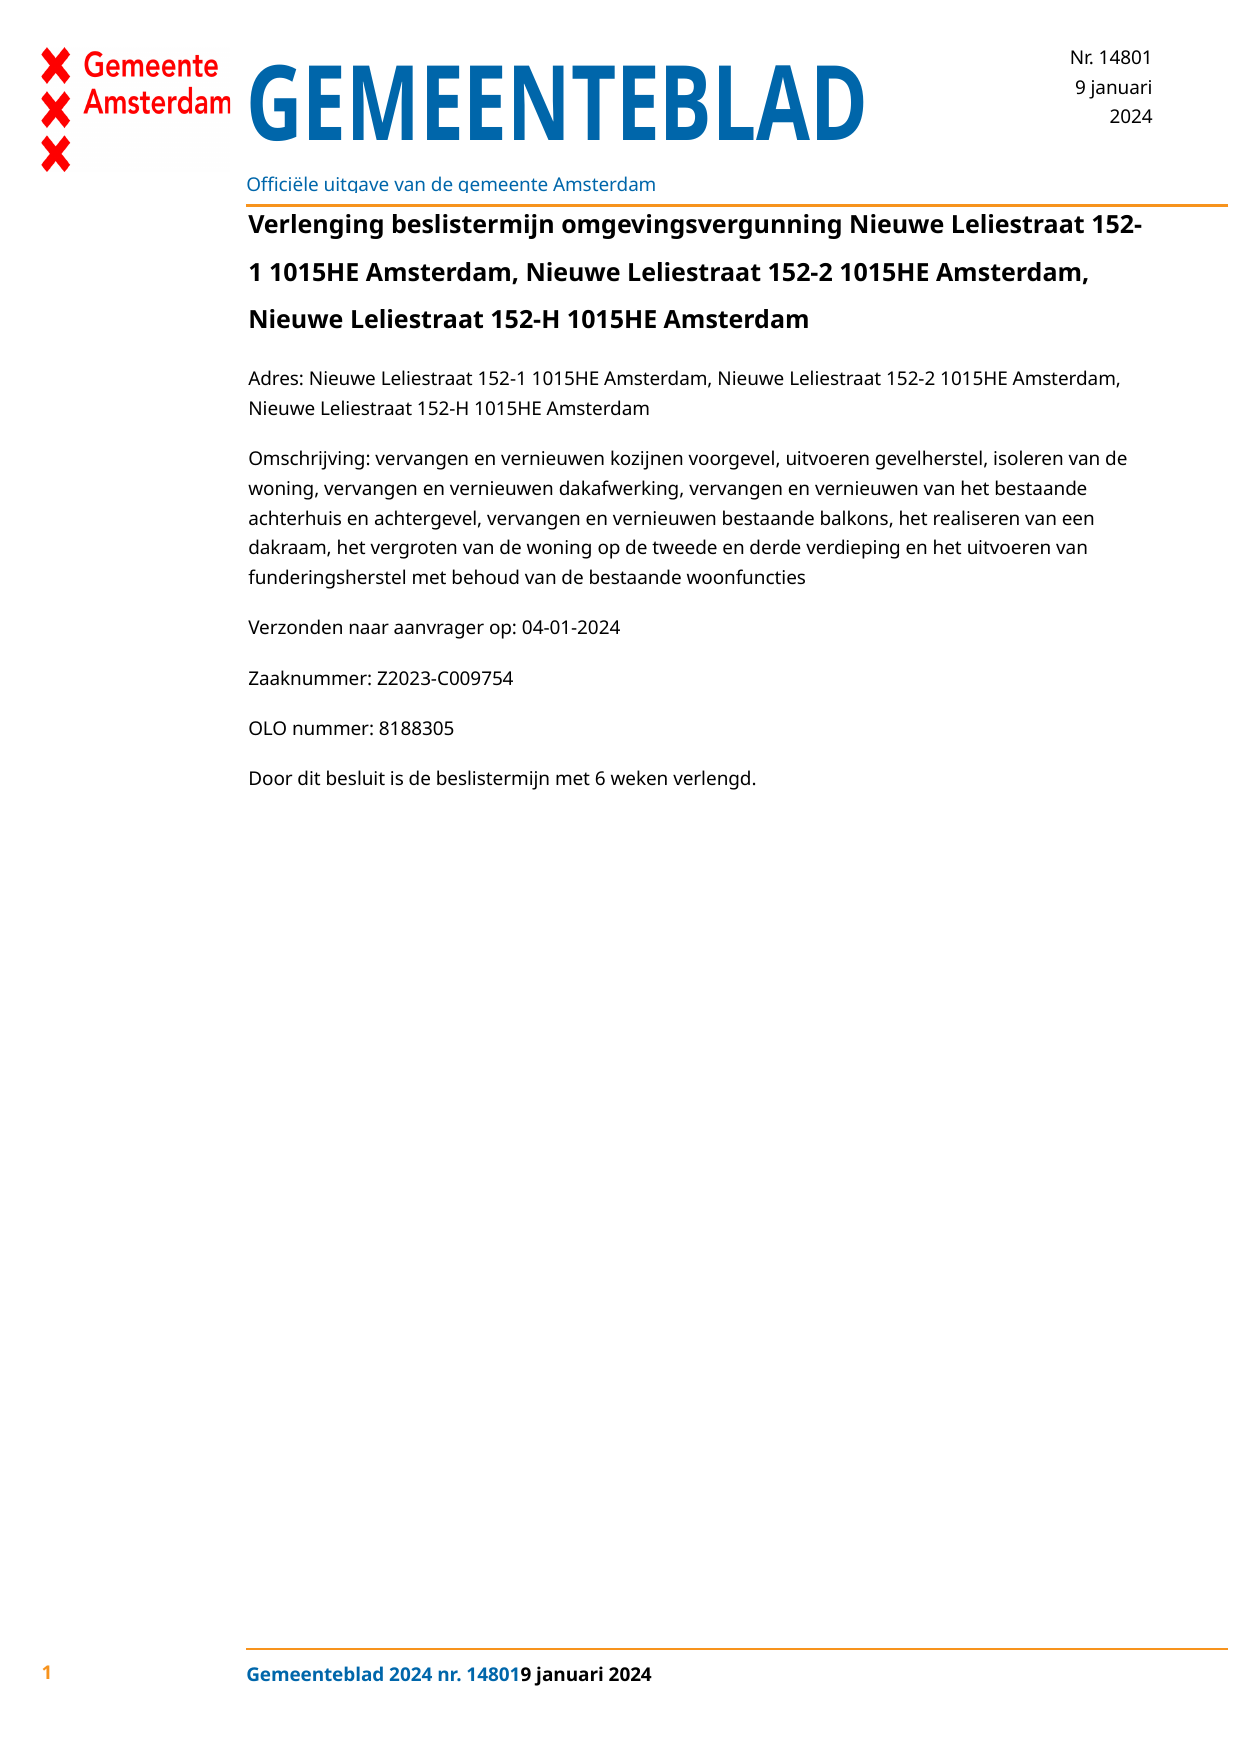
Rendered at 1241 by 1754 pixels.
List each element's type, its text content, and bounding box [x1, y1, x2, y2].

text Door dit besluit is de beslistermijn met 6 weken verlengd. [248, 766, 1152, 791]
text OLO nummer: 8188305 [248, 715, 1152, 741]
text Zaaknummer: Z2023-C009754 [248, 665, 1152, 690]
text Omschrijving: vervangen en vernieuwen kozijnen voorgevel, uitvoeren gevelherstel, isoleren van de woning, vervangen en vernieuwen dakafwerking, vervangen en vernieuwen van het bestaande achterhuis en achtergevel, vervangen en vernieuwen bestaande balkons, het realiseren van een dakraam, het vergroten van de woning op de tweede en derde verdieping en het uitvoeren van funderingsherstel met behoud van de bestaande woonfuncties [248, 446, 1152, 589]
text Verlenging beslistermijn omgevingsvergunning Nieuwe Leliestraat 152-1 1015HE Amsterdam, Nieuwe Leliestraat 152-2 1015HE Amsterdam, Nieuwe Leliestraat 152-H 1015HE Amsterdam [248, 207, 1152, 336]
text Adres: Nieuwe Leliestraat 152-1 1015HE Amsterdam, Nieuwe Leliestraat 152-2 1015HE Amsterdam, Nieuwe Leliestraat 152-H 1015HE Amsterdam [248, 366, 1152, 421]
text Verzonden naar aanvrager op: 04-01-2024 [248, 614, 1152, 640]
picture [41, 47, 231, 172]
